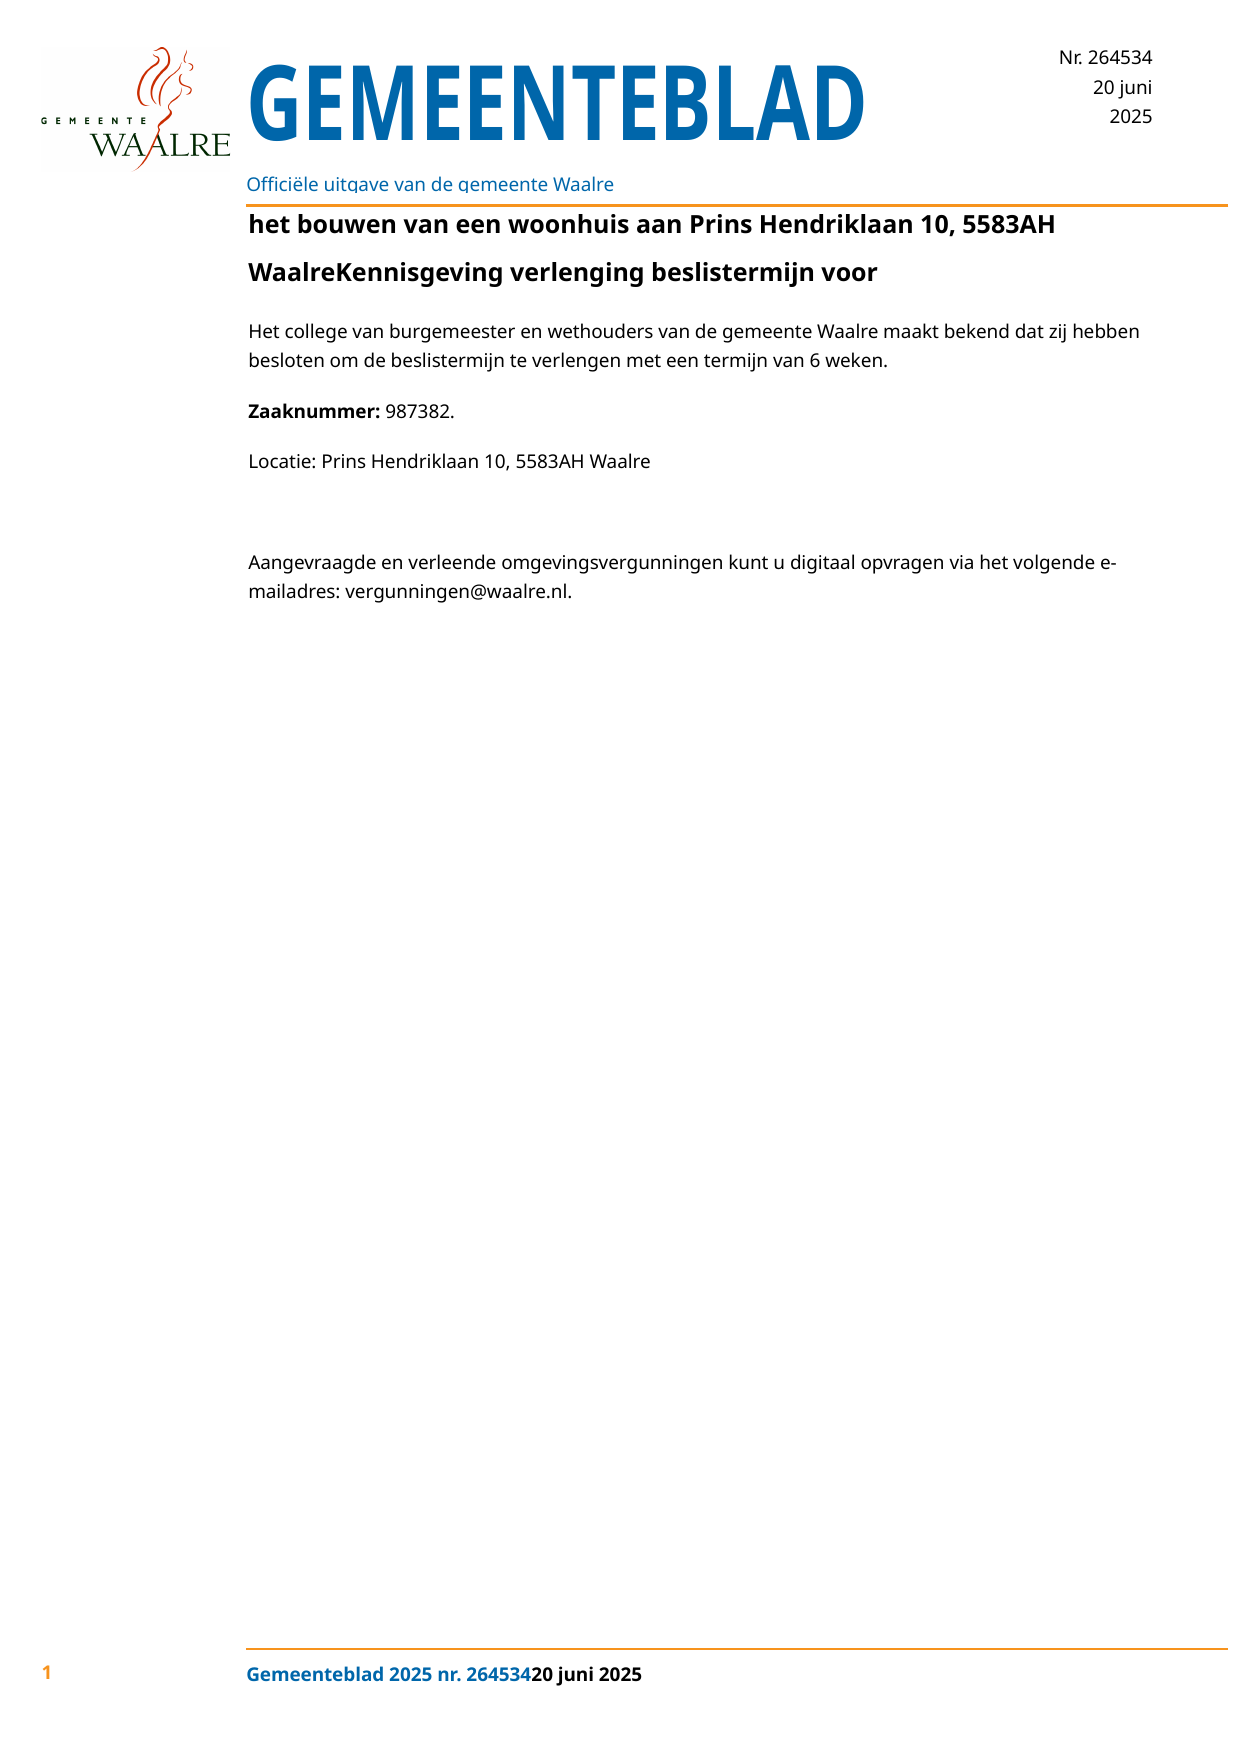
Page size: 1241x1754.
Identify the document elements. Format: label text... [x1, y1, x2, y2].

text Zaaknummer: 987382. [248, 398, 1152, 424]
text Aangevraagde en verleende omgevingsvergunningen kunt u digitaal opvragen via het volgende e-mailadres: vergunningen@waalre.nl. [248, 549, 1152, 604]
text Het college van burgemeester en wethouders van de gemeente Waalre maakt bekend dat zij hebben besloten om de beslistermijn te verlengen met een termijn van 6 weken. [248, 318, 1152, 373]
text Locatie: Prins Hendriklaan 10, 5583AH Waalre [248, 448, 1152, 474]
text het bouwen van een woonhuis aan Prins Hendriklaan 10, 5583AH WaalreKennisgeving verlenging beslistermijn voor [248, 207, 1152, 288]
picture [41, 47, 231, 172]
